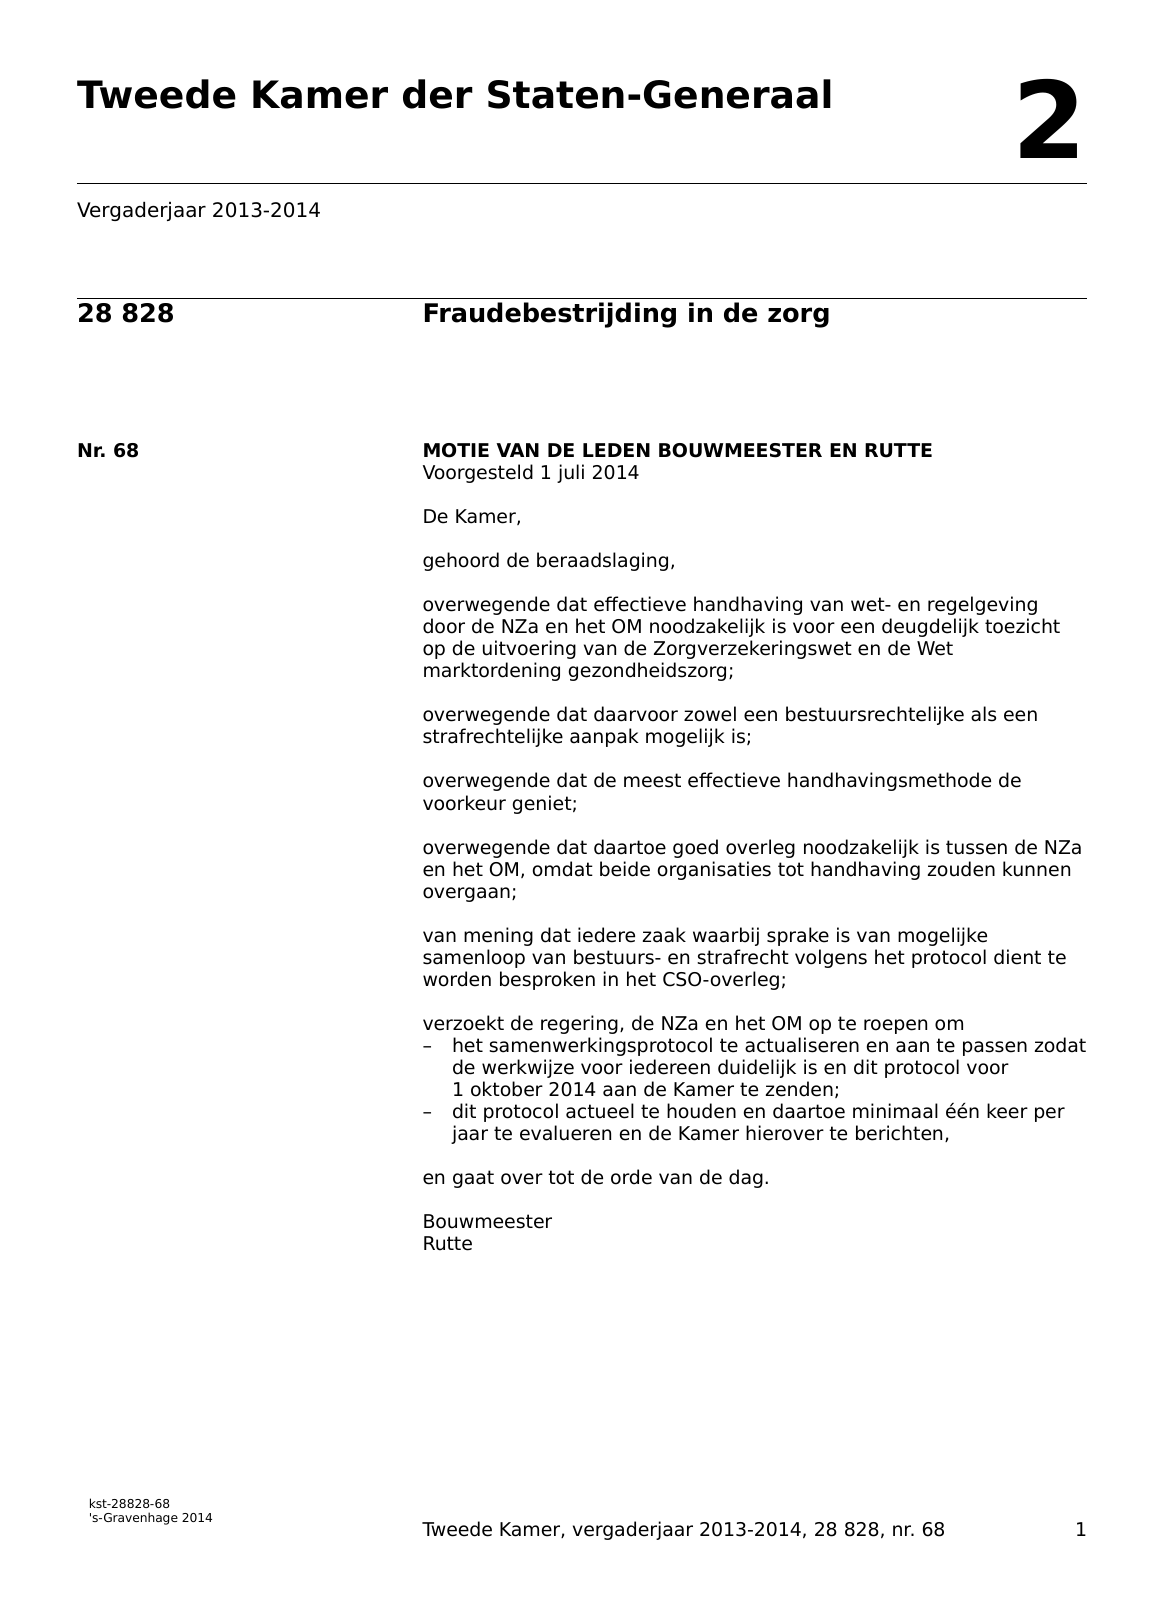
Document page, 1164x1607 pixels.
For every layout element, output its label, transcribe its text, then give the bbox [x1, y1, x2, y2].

text overwegende dat daartoe goed overleg noodzakelijk is tussen de NZa en het OM, omdat beide organisaties tot handhaving zouden kunnen overgaan; [422, 837, 1087, 902]
text van mening dat iedere zaak waarbij sprake is van mogelijke samenloop van bestuurs- en strafrecht volgens het protocol dient te worden besproken in het CSO-overleg; [422, 925, 1087, 991]
text gehoord de beraadslaging, [422, 550, 1087, 572]
text Bouwmeester [422, 1211, 1087, 1233]
table_header 2 [886, 59, 1087, 183]
text Voorgesteld 1 juli 2014 [422, 462, 1087, 484]
text Rutte [422, 1233, 1087, 1255]
text – het samenwerkingsprotocol te actualiseren en aan te passen zodat de werkwijze voor iedereen duidelijk is en dit protocol voor 1 oktober 2014 aan de Kamer te zenden; [422, 1035, 1087, 1101]
text overwegende dat daarvoor zowel een bestuursrechtelijke als een strafrechtelijke aanpak mogelijk is; [422, 704, 1087, 748]
text en gaat over tot de orde van de dag. [422, 1167, 1087, 1189]
subtitle 28 828 Fraudebestrijding in de zorg [77, 299, 1087, 329]
text – dit protocol actueel te houden en daartoe minimaal één keer per jaar te evalueren en de Kamer hierover te berichten, [422, 1101, 1087, 1145]
subtitle Nr. 68 MOTIE VAN DE LEDEN BOUWMEESTER EN RUTTE [77, 440, 1087, 462]
text De Kamer, [422, 506, 1087, 528]
table_header Tweede Kamer der Staten-Generaal [77, 59, 886, 183]
text 's-Gravenhage 2014 [88, 1511, 323, 1525]
text kst-28828-68 [88, 1497, 323, 1511]
text overwegende dat effectieve handhaving van wet- en regelgeving door de NZa en het OM noodzakelijk is voor een deugdelijk toezicht op de uitvoering van de Zorgverzekeringswet en de Wet marktordening gezondheidszorg; [422, 594, 1087, 682]
text overwegende dat de meest effectieve handhavingsmethode de voorkeur geniet; [422, 770, 1087, 814]
text verzoekt de regering, de NZa en het OM op te roepen om [422, 1013, 1087, 1035]
table_cell Vergaderjaar 2013-2014 [77, 184, 1087, 298]
